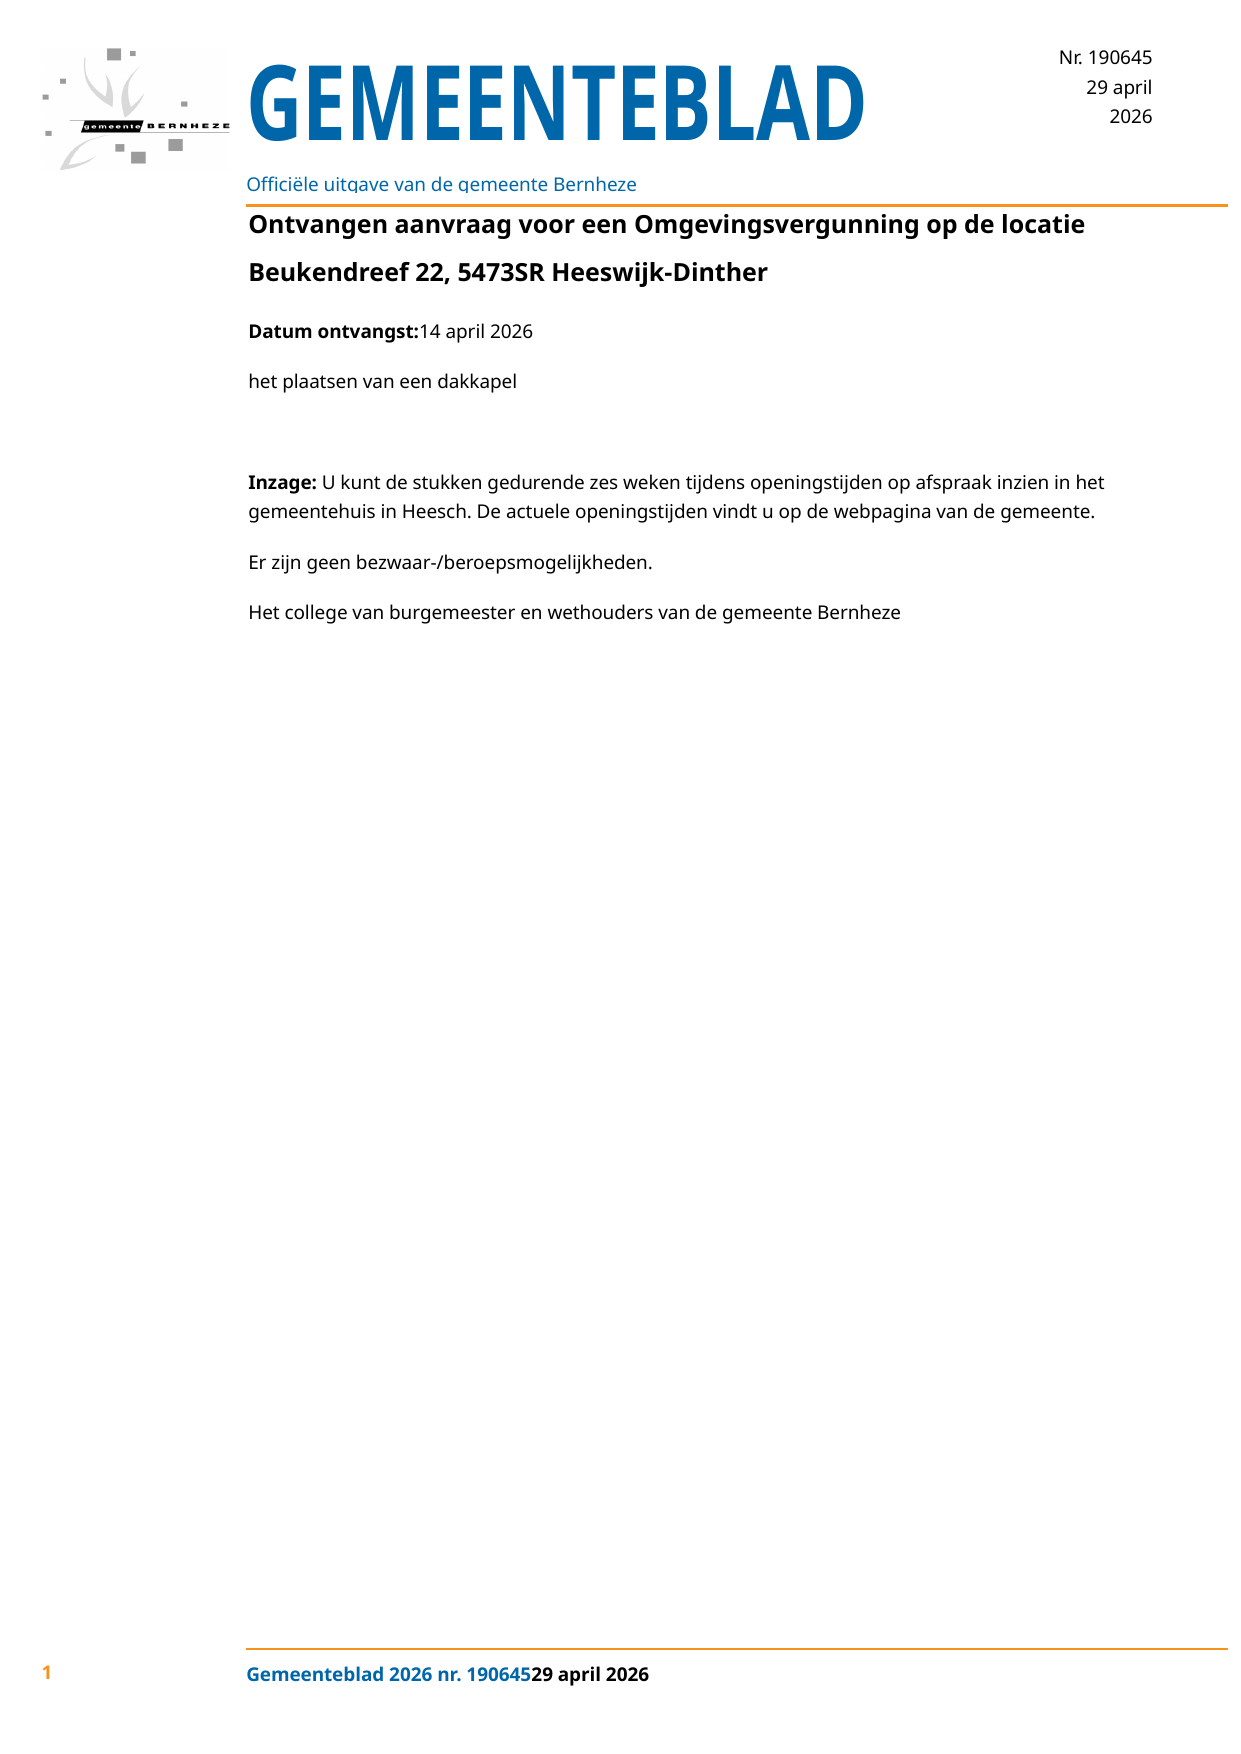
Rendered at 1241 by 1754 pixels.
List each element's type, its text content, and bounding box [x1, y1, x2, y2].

text Datum ontvangst:14 april 2026 [248, 318, 1152, 344]
text het plaatsen van een dakkapel [248, 368, 1152, 394]
text Inzage: U kunt de stukken gedurende zes weken tijdens openingstijden op afspraak inzien in het gemeentehuis in Heesch. De actuele openingstijden vindt u op de webpagina van de gemeente. [248, 469, 1152, 524]
text Er zijn geen bezwaar-/beroepsmogelijkheden. [248, 549, 1152, 575]
text Ontvangen aanvraag voor een Omgevingsvergunning op de locatie Beukendreef 22, 5473SR Heeswijk-Dinther [248, 207, 1152, 288]
text Het college van burgemeester en wethouders van de gemeente Bernheze [248, 599, 1152, 625]
picture [41, 47, 231, 172]
